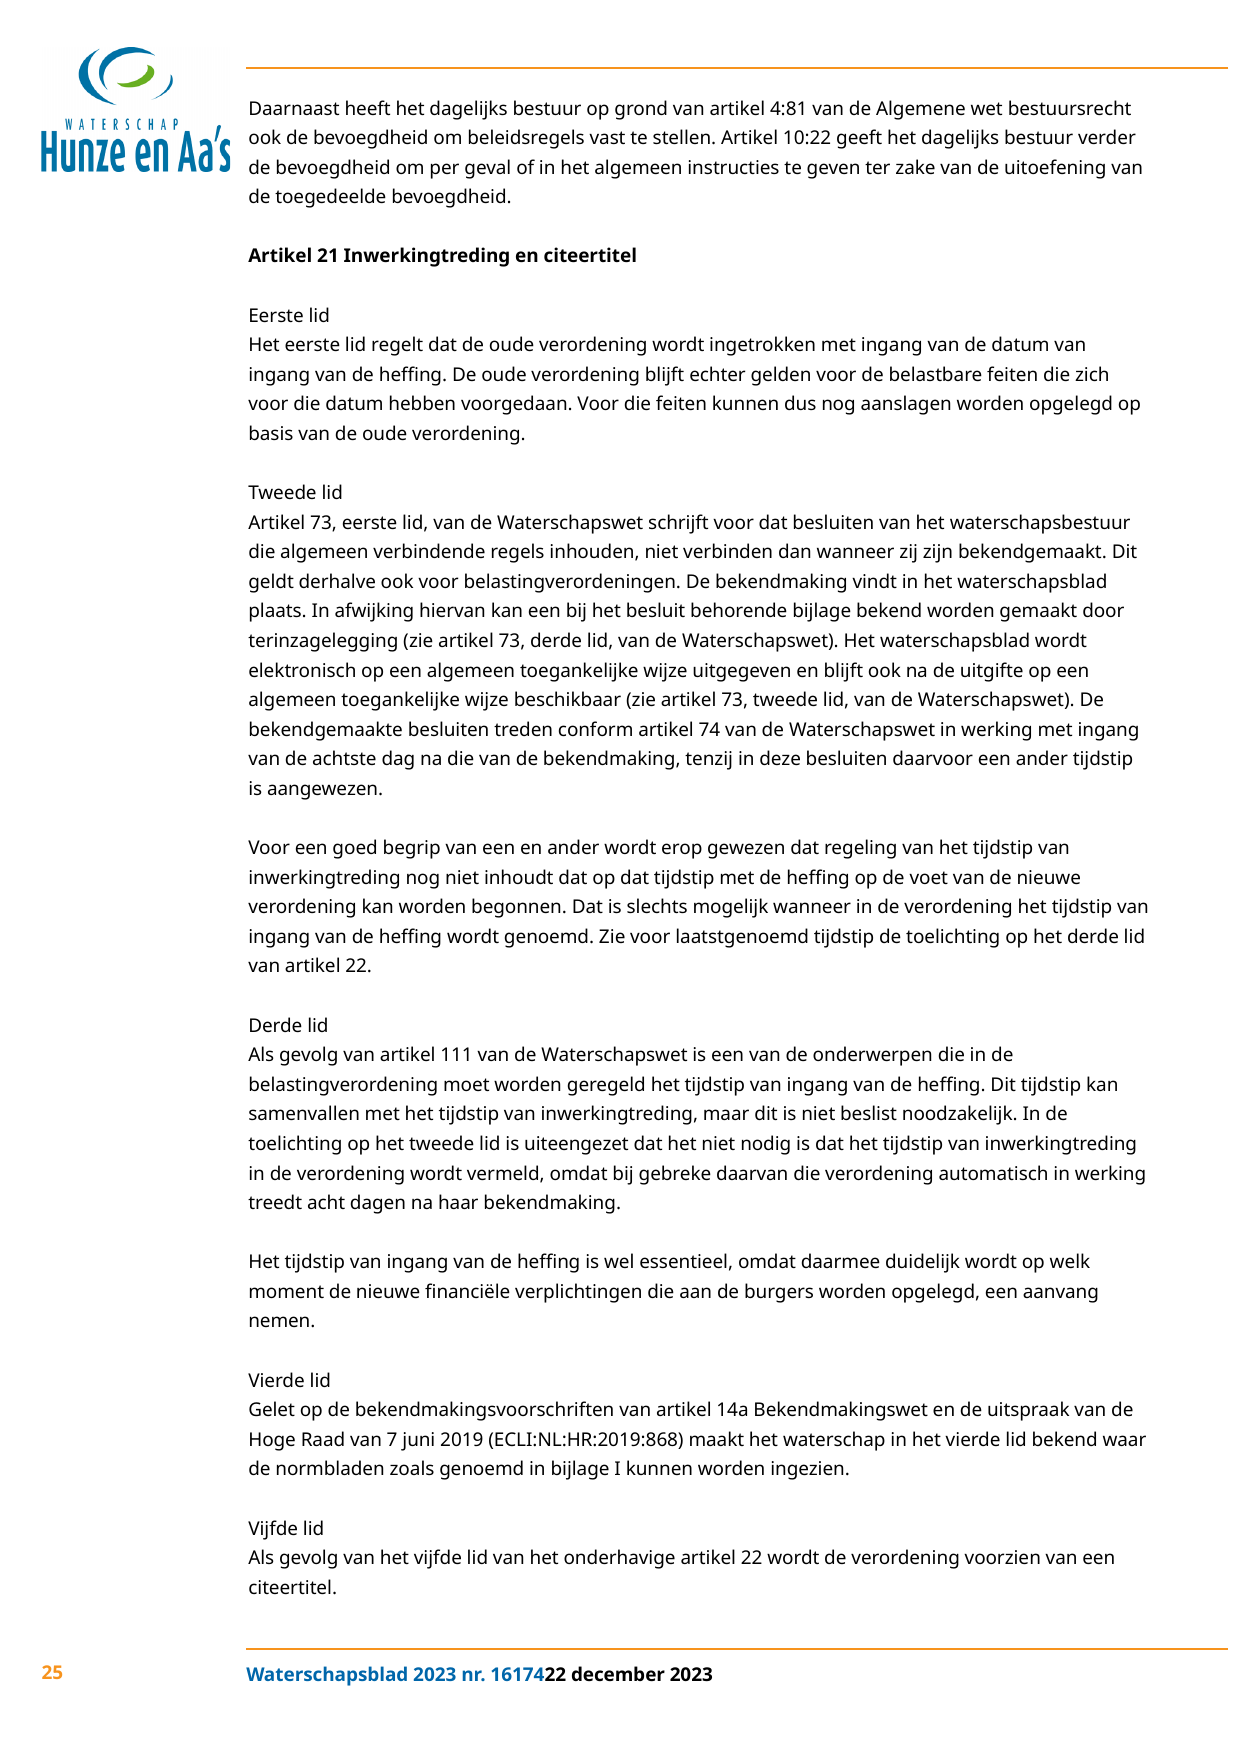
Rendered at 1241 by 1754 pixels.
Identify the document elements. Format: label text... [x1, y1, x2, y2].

text Artikel 73, eerste lid, van de Waterschapswet schrijft voor dat besluiten van het waterschapsbestuur die algemeen verbindende regels inhouden, niet verbinden dan wanneer zij zijn bekendgemaakt. Dit geldt derhalve ook voor belastingverordeningen. De bekendmaking vindt in het waterschapsblad plaats. In afwijking hiervan kan een bij het besluit behorende bijlage bekend worden gemaakt door terinzagelegging (zie artikel 73, derde lid, van de Waterschapswet). Het waterschapsblad wordt elektronisch op een algemeen toegankelijke wijze uitgegeven en blijft ook na de uitgifte op een algemeen toegankelijke wijze beschikbaar (zie artikel 73, tweede lid, van de Waterschapswet). De bekendgemaakte besluiten treden conform artikel 74 van de Waterschapswet in werking met ingang van de achtste dag na die van de bekendmaking, tenzij in deze besluiten daarvoor een ander tijdstip is aangewezen. [248, 509, 1152, 801]
text Het eerste lid regelt dat de oude verordening wordt ingetrokken met ingang van de datum van ingang van de heffing. De oude verordening blijft echter gelden voor de belastbare feiten die zich voor die datum hebben voorgedaan. Voor die feiten kunnen dus nog aanslagen worden opgelegd op basis van de oude verordening. [248, 331, 1152, 446]
picture [183, 163, 191, 172]
text Voor een goed begrip van een en ander wordt erop gewezen dat regeling van het tijdstip van inwerkingtreding nog niet inhoudt dat op dat tijdstip met de heffing op de voet van de nieuwe verordening kan worden begonnen. Dat is slechts mogelijk wanneer in de verordening het tijdstip van ingang van de heffing wordt genoemd. Zie voor laatstgenoemd tijdstip de toelichting op het derde lid van artikel 22. [248, 834, 1152, 978]
text Daarnaast heeft het dagelijks bestuur op grond van artikel 4:81 van de Algemene wet bestuursrecht ook de bevoegdheid om beleidsregels vast te stellen. Artikel 10:22 geeft het dagelijks bestuur verder de bevoegdheid om per geval of in het algemeen instructies te geven ter zake van de uitoefening van de toegedeelde bevoegdheid. [248, 95, 1152, 209]
picture [226, 145, 231, 156]
text Gelet op de bekendmakingsvoorschriften van artikel 14a Bekendmakingswet en de uitspraak van de Hoge Raad van 7 juni 2019 (ECLI:NL:HR:2019:868) maakt het waterschap in het vierde lid bekend waar de normbladen zoals genoemd in bijlage I kunnen worden ingezien. [248, 1396, 1152, 1481]
text Als gevolg van het vijfde lid van het onderhavige artikel 22 wordt de verordening voorzien van een citeertitel. [248, 1544, 1152, 1600]
text Derde lid [248, 1012, 1152, 1038]
text Vierde lid [248, 1367, 1152, 1393]
picture [41, 47, 231, 172]
picture [47, 154, 51, 172]
text Artikel 21 Inwerkingtreding en citeertitel [248, 243, 1152, 268]
text Tweede lid [248, 479, 1152, 505]
text Eerste lid [248, 302, 1152, 328]
text Het tijdstip van ingang van de heffing is wel essentieel, omdat daarmee duidelijk wordt op welk moment de nieuwe financiële verplichtingen die aan de burgers worden opgelegd, een aanvang nemen. [248, 1248, 1152, 1333]
text Vijfde lid [248, 1515, 1152, 1541]
text Als gevolg van artikel 111 van de Waterschapswet is een van de onderwerpen die in de belastingverordening moet worden geregeld het tijdstip van ingang van de heffing. Dit tijdstip kan samenvallen met het tijdstip van inwerkingtreding, maar dit is niet beslist noodzakelijk. In de toelichting op het tweede lid is uiteengezet dat het niet nodig is dat het tijdstip van inwerkingtreding in de verordening wordt vermeld, omdat bij gebreke daarvan die verordening automatisch in werking treedt acht dagen na haar bekendmaking. [248, 1041, 1152, 1215]
